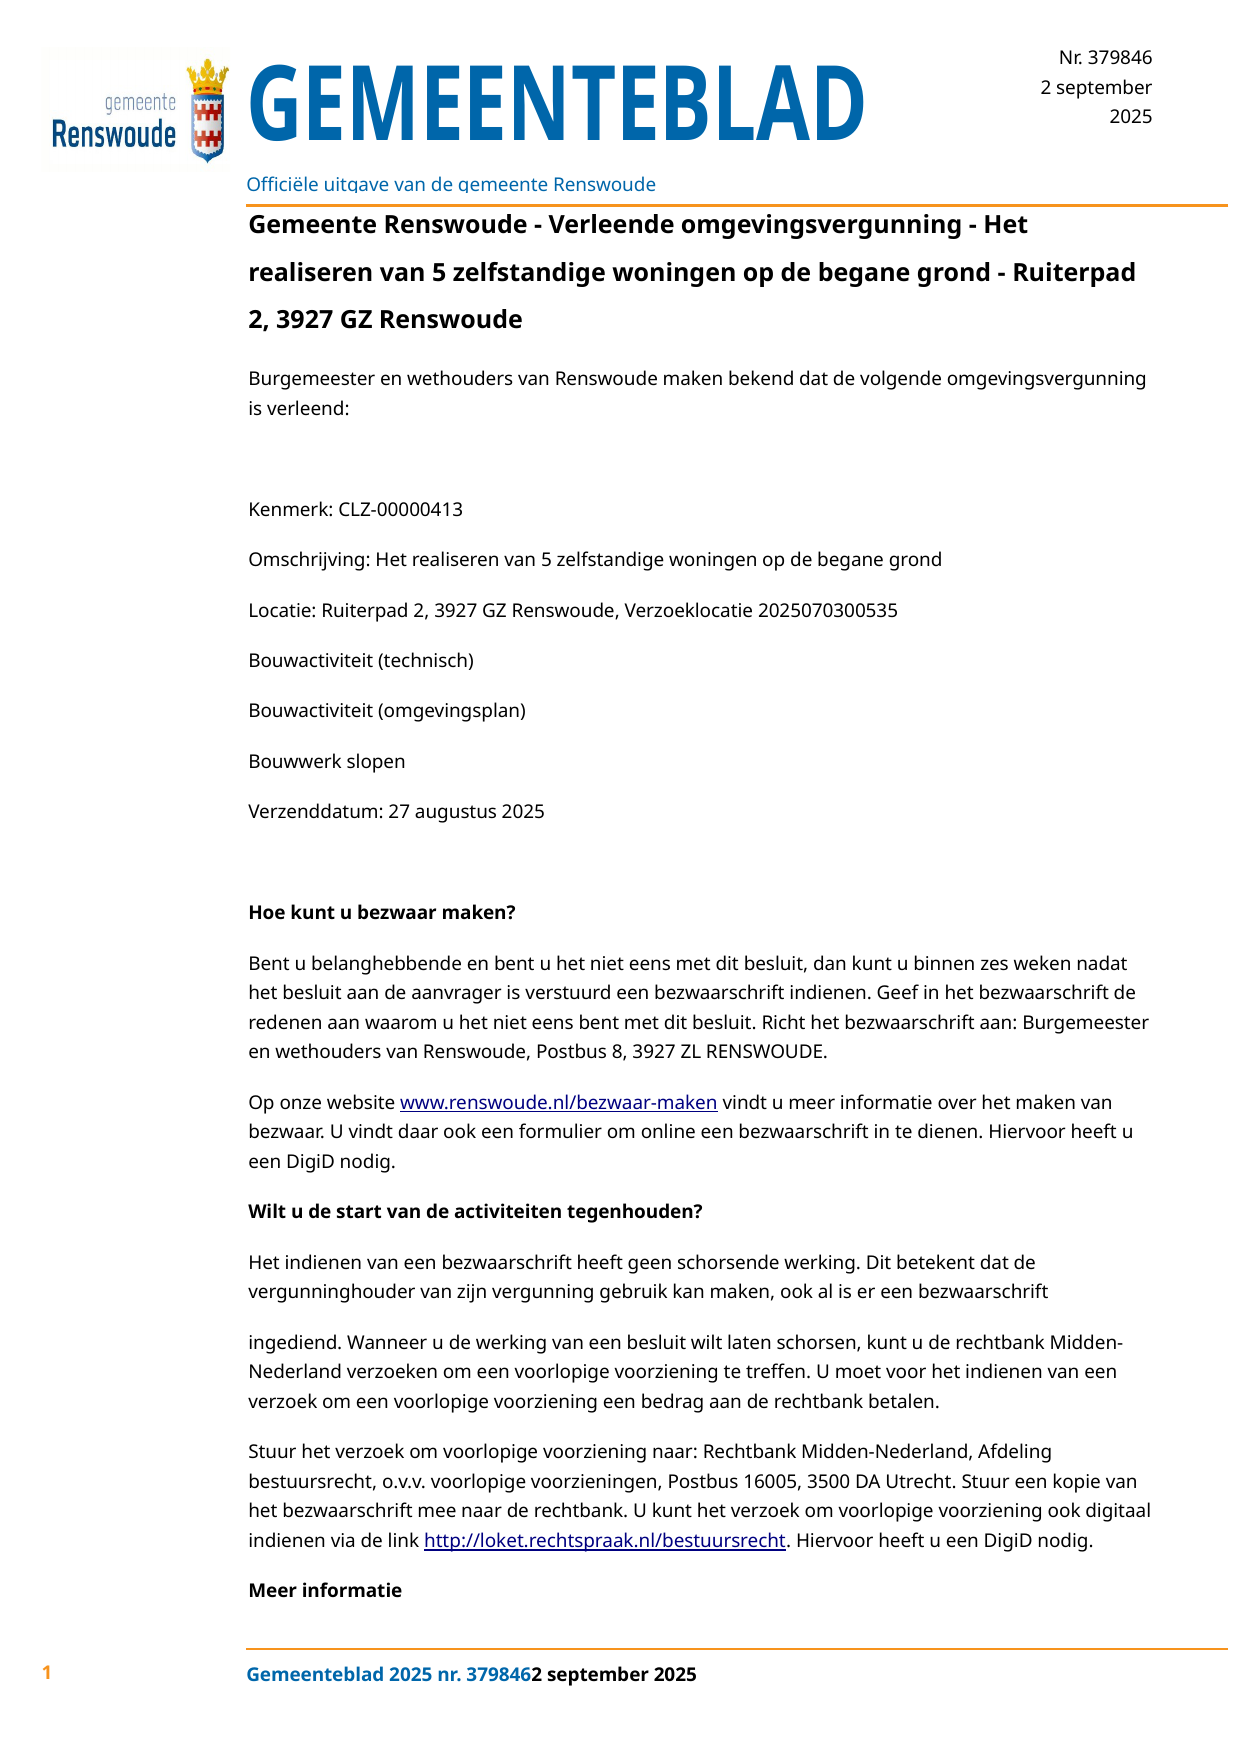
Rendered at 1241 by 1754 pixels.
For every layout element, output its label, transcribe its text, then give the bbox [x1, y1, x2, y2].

text Kenmerk: CLZ-00000413 [248, 496, 1152, 522]
text ingediend. Wanneer u de werking van een besluit wilt laten schorsen, kunt u de rechtbank Midden-Nederland verzoeken om een voorlopige voorziening te treffen. U moet voor het indienen van een verzoek om een voorlopige voorziening een bedrag aan de rechtbank betalen. [248, 1329, 1152, 1414]
text Verzenddatum: 27 augustus 2025 [248, 798, 1152, 824]
text Bent u belanghebbende en bent u het niet eens met dit besluit, dan kunt u binnen zes weken nadat het besluit aan de aanvrager is verstuurd een bezwaarschrift indienen. Geef in het bezwaarschrift de redenen aan waarom u het niet eens bent met dit besluit. Richt het bezwaarschrift aan: Burgemeester en wethouders van Renswoude, Postbus 8, 3927 ZL RENSWOUDE. [248, 950, 1152, 1064]
text Wilt u de start van de activiteiten tegenhouden? [248, 1198, 1152, 1224]
text Bouwactiviteit (technisch) [248, 647, 1152, 673]
text Meer informatie [248, 1578, 1152, 1603]
text Burgemeester en wethouders van Renswoude maken bekend dat de volgende omgevingsvergunning is verleend: [248, 366, 1152, 421]
text Bouwwerk slopen [248, 748, 1152, 774]
text Omschrijving: Het realiseren van 5 zelfstandige woningen op de begane grond [248, 546, 1152, 572]
text Locatie: Ruiterpad 2, 3927 GZ Renswoude, Verzoeklocatie 2025070300535 [248, 597, 1152, 622]
text Op onze website www.renswoude.nl/bezwaar-maken vindt u meer informatie over het maken van bezwaar. U vindt daar ook een formulier om online een bezwaarschrift in te dienen. Hiervoor heeft u een DigiD nodig. [248, 1089, 1152, 1174]
picture [41, 47, 231, 172]
text Gemeente Renswoude - Verleende omgevingsvergunning - Het realiseren van 5 zelfstandige woningen op de begane grond - Ruiterpad 2, 3927 GZ Renswoude [248, 207, 1152, 336]
text Het indienen van een bezwaarschrift heeft geen schorsende werking. Dit betekent dat de vergunninghouder van zijn vergunning gebruik kan maken, ook al is er een bezwaarschrift [248, 1249, 1152, 1304]
text Bouwactiviteit (omgevingsplan) [248, 698, 1152, 723]
text Stuur het verzoek om voorlopige voorziening naar: Rechtbank Midden-Nederland, Afdeling bestuursrecht, o.v.v. voorlopige voorzieningen, Postbus 16005, 3500 DA Utrecht. Stuur een kopie van het bezwaarschrift mee naar de rechtbank. U kunt het verzoek om voorlopige voorziening ook digitaal indienen via de link http://loket.rechtspraak.nl/bestuursrecht. Hiervoor heeft u een DigiD nodig. [248, 1438, 1152, 1553]
text Hoe kunt u bezwaar maken? [248, 899, 1152, 925]
